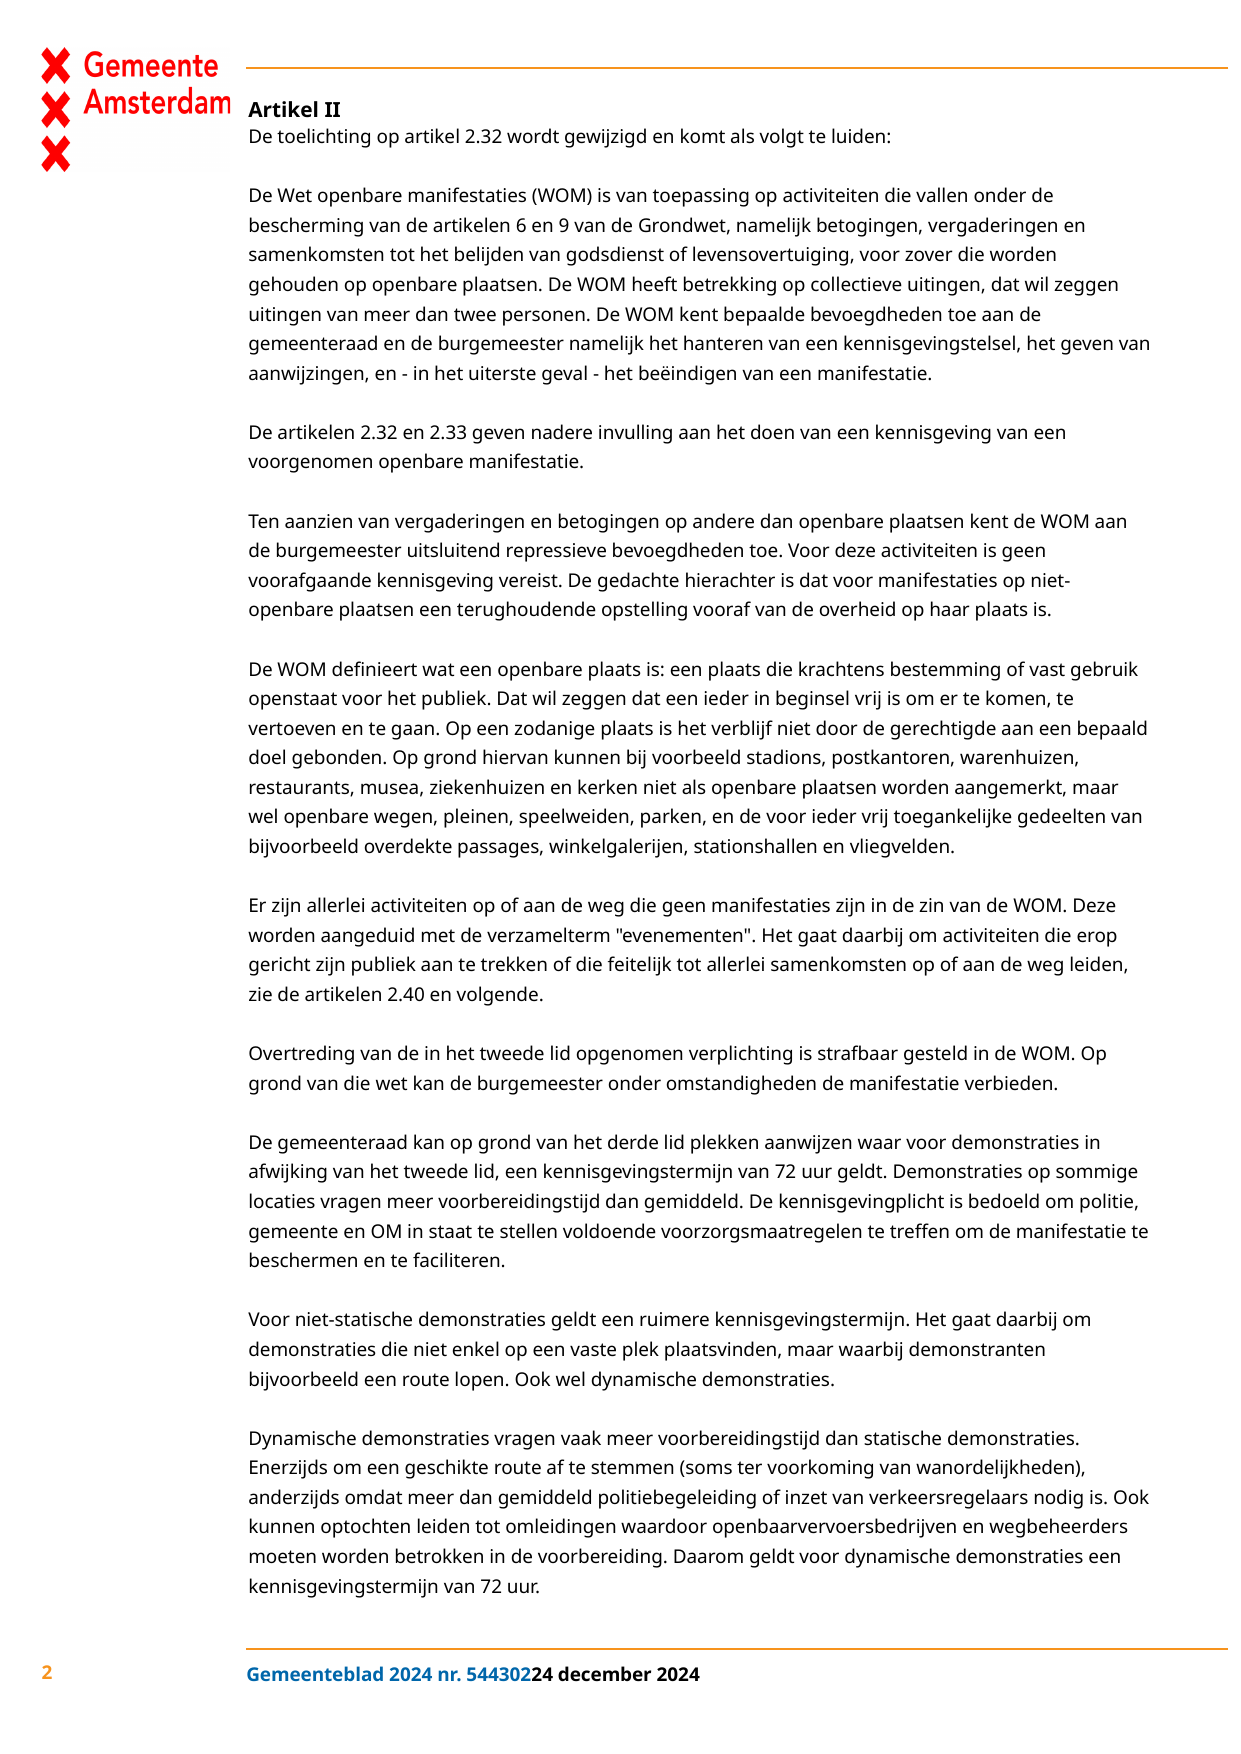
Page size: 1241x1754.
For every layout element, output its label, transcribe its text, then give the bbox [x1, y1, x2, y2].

text Artikel II [248, 95, 1152, 123]
text Dynamische demonstraties vragen vaak meer voorbereidingstijd dan statische demonstraties. Enerzijds om een geschikte route af te stemmen (soms ter voorkoming van wanordelijkheden), anderzijds omdat meer dan gemiddeld politiebegeleiding of inzet van verkeersregelaars nodig is. Ook kunnen optochten leiden tot omleidingen waardoor openbaarvervoersbedrijven en wegbeheerders moeten worden betrokken in de voorbereiding. Daarom geldt voor dynamische demonstraties een kennisgevingstermijn van 72 uur. [248, 1425, 1152, 1598]
text Overtreding van de in het tweede lid opgenomen verplichting is strafbaar gesteld in de WOM. Op grond van die wet kan de burgemeester onder omstandigheden de manifestatie verbieden. [248, 1040, 1152, 1096]
text De WOM definieert wat een openbare plaats is: een plaats die krachtens bestemming of vast gebruik openstaat voor het publiek. Dat wil zeggen dat een ieder in beginsel vrij is om er te komen, te vertoeven en te gaan. Op een zodanige plaats is het verblijf niet door de gerechtigde aan een bepaald doel gebonden. Op grond hiervan kunnen bij voorbeeld stadions, postkantoren, warenhuizen, restaurants, musea, ziekenhuizen en kerken niet als openbare plaatsen worden aangemerkt, maar wel openbare wegen, pleinen, speelweiden, parken, en de voor ieder vrij toegankelijke gedeelten van bijvoorbeeld overdekte passages, winkelgalerijen, stationshallen en vliegvelden. [248, 656, 1152, 859]
text Voor niet-statische demonstraties geldt een ruimere kennisgevingstermijn. Het gaat daarbij om demonstraties die niet enkel op een vaste plek plaatsvinden, maar waarbij demonstranten bijvoorbeeld een route lopen. Ook wel dynamische demonstraties. [248, 1307, 1152, 1391]
text De artikelen 2.32 en 2.33 geven nadere invulling aan het doen van een kennisgeving van een voorgenomen openbare manifestatie. [248, 419, 1152, 474]
text Er zijn allerlei activiteiten op of aan de weg die geen manifestaties zijn in de zin van de WOM. Deze worden aangeduid met de verzamelterm "evenementen". Het gaat daarbij om activiteiten die erop gericht zijn publiek aan te trekken of die feitelijk tot allerlei samenkomsten op of aan de weg leiden, zie de artikelen 2.40 en volgende. [248, 892, 1152, 1007]
text De gemeenteraad kan op grond van het derde lid plekken aanwijzen waar voor demonstraties in afwijking van het tweede lid, een kennisgevingstermijn van 72 uur geldt. Demonstraties op sommige locaties vragen meer voorbereidingstijd dan gemiddeld. De kennisgevingplicht is bedoeld om politie, gemeente en OM in staat te stellen voldoende voorzorgsmaatregelen te treffen om de manifestatie te beschermen en te faciliteren. [248, 1129, 1152, 1273]
text Ten aanzien van vergaderingen en betogingen op andere dan openbare plaatsen kent de WOM aan de burgemeester uitsluitend repressieve bevoegdheden toe. Voor deze activiteiten is geen voorafgaande kennisgeving vereist. De gedachte hierachter is dat voor manifestaties op niet-openbare plaatsen een terughoudende opstelling vooraf van de overheid op haar plaats is. [248, 508, 1152, 622]
picture [41, 47, 231, 172]
text De Wet openbare manifestaties (WOM) is van toepassing op activiteiten die vallen onder de bescherming van de artikelen 6 en 9 van de Grondwet, namelijk betogingen, vergaderingen en samenkomsten tot het belijden van godsdienst of levensovertuiging, voor zover die worden gehouden op openbare plaatsen. De WOM heeft betrekking op collectieve uitingen, dat wil zeggen uitingen van meer dan twee personen. De WOM kent bepaalde bevoegdheden toe aan de gemeenteraad en de burgemeester namelijk het hanteren van een kennisgevingstelsel, het geven van aanwijzingen, en - in het uiterste geval - het beëindigen van een manifestatie. [248, 182, 1152, 386]
text De toelichting op artikel 2.32 wordt gewijzigd en komt als volgt te luiden: [248, 123, 1152, 149]
